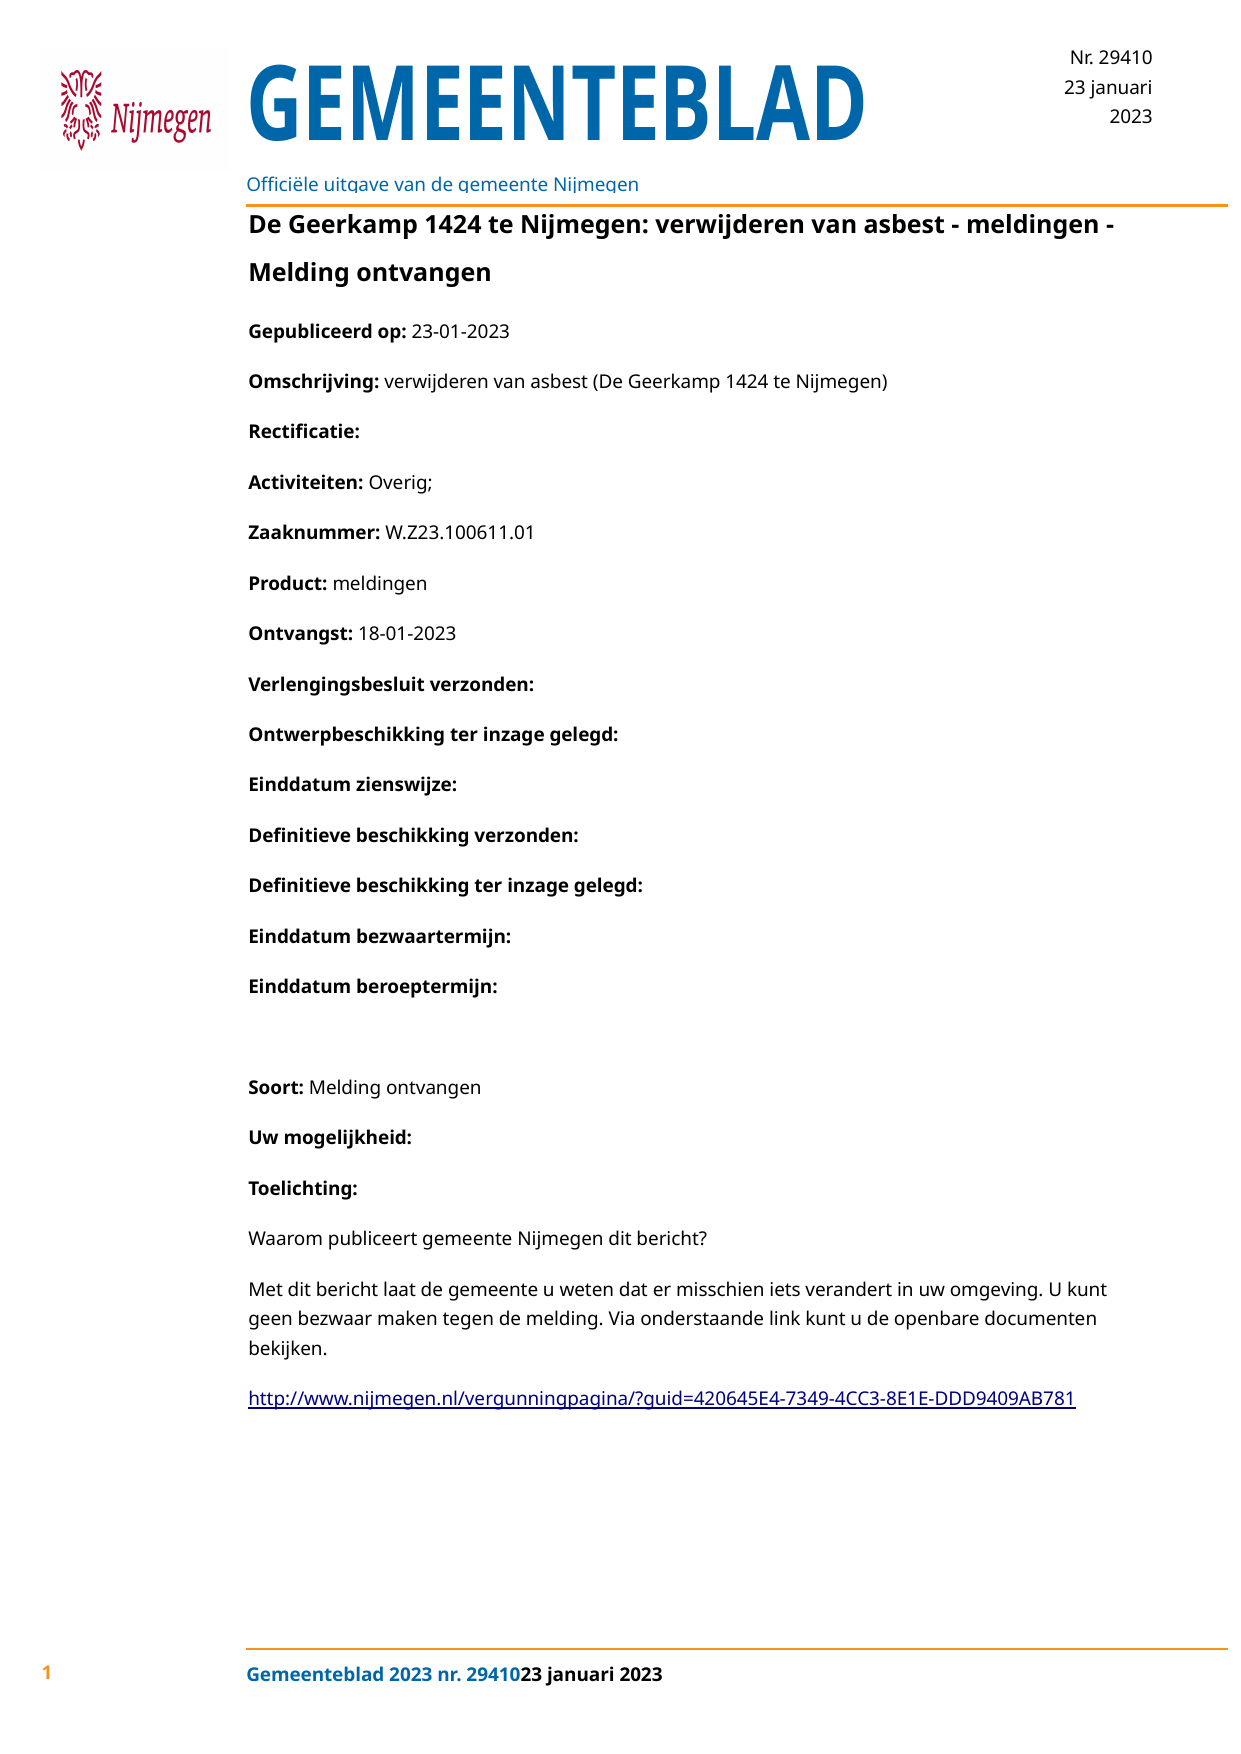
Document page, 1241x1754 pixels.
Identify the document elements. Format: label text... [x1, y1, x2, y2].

text Product: meldingen [248, 570, 1152, 596]
text Waarom publiceert gemeente Nijmegen dit bericht? [248, 1225, 1152, 1251]
text Met dit bericht laat de gemeente u weten dat er misschien iets verandert in uw omgeving. U kunt geen bezwaar maken tegen de melding. Via onderstaande link kunt u de openbare documenten bekijken. [248, 1276, 1152, 1361]
text Activiteiten: Overig; [248, 469, 1152, 495]
text Definitieve beschikking ter inzage gelegd: [248, 872, 1152, 898]
text Soort: Melding ontvangen [248, 1074, 1152, 1100]
text Gepubliceerd op: 23-01-2023 [248, 318, 1152, 344]
text Toelichting: [248, 1175, 1152, 1201]
text http://www.nijmegen.nl/vergunningpagina/?guid=420645E4-7349-4CC3-8E1E-DDD9409AB781 [248, 1385, 1152, 1411]
text Verlengingsbesluit verzonden: [248, 671, 1152, 697]
text Definitieve beschikking verzonden: [248, 822, 1152, 848]
text Uw mogelijkheid: [248, 1124, 1152, 1150]
text Zaaknummer: W.Z23.100611.01 [248, 519, 1152, 545]
text Einddatum bezwaartermijn: [248, 923, 1152, 949]
picture [41, 47, 231, 172]
text Ontvangst: 18-01-2023 [248, 620, 1152, 646]
text Einddatum zienswijze: [248, 772, 1152, 797]
text Rectificatie: [248, 419, 1152, 444]
text Ontwerpbeschikking ter inzage gelegd: [248, 721, 1152, 747]
text Omschrijving: verwijderen van asbest (De Geerkamp 1424 te Nijmegen) [248, 368, 1152, 394]
text Einddatum beroeptermijn: [248, 973, 1152, 999]
text De Geerkamp 1424 te Nijmegen: verwijderen van asbest - meldingen - Melding ontvangen [248, 207, 1152, 288]
